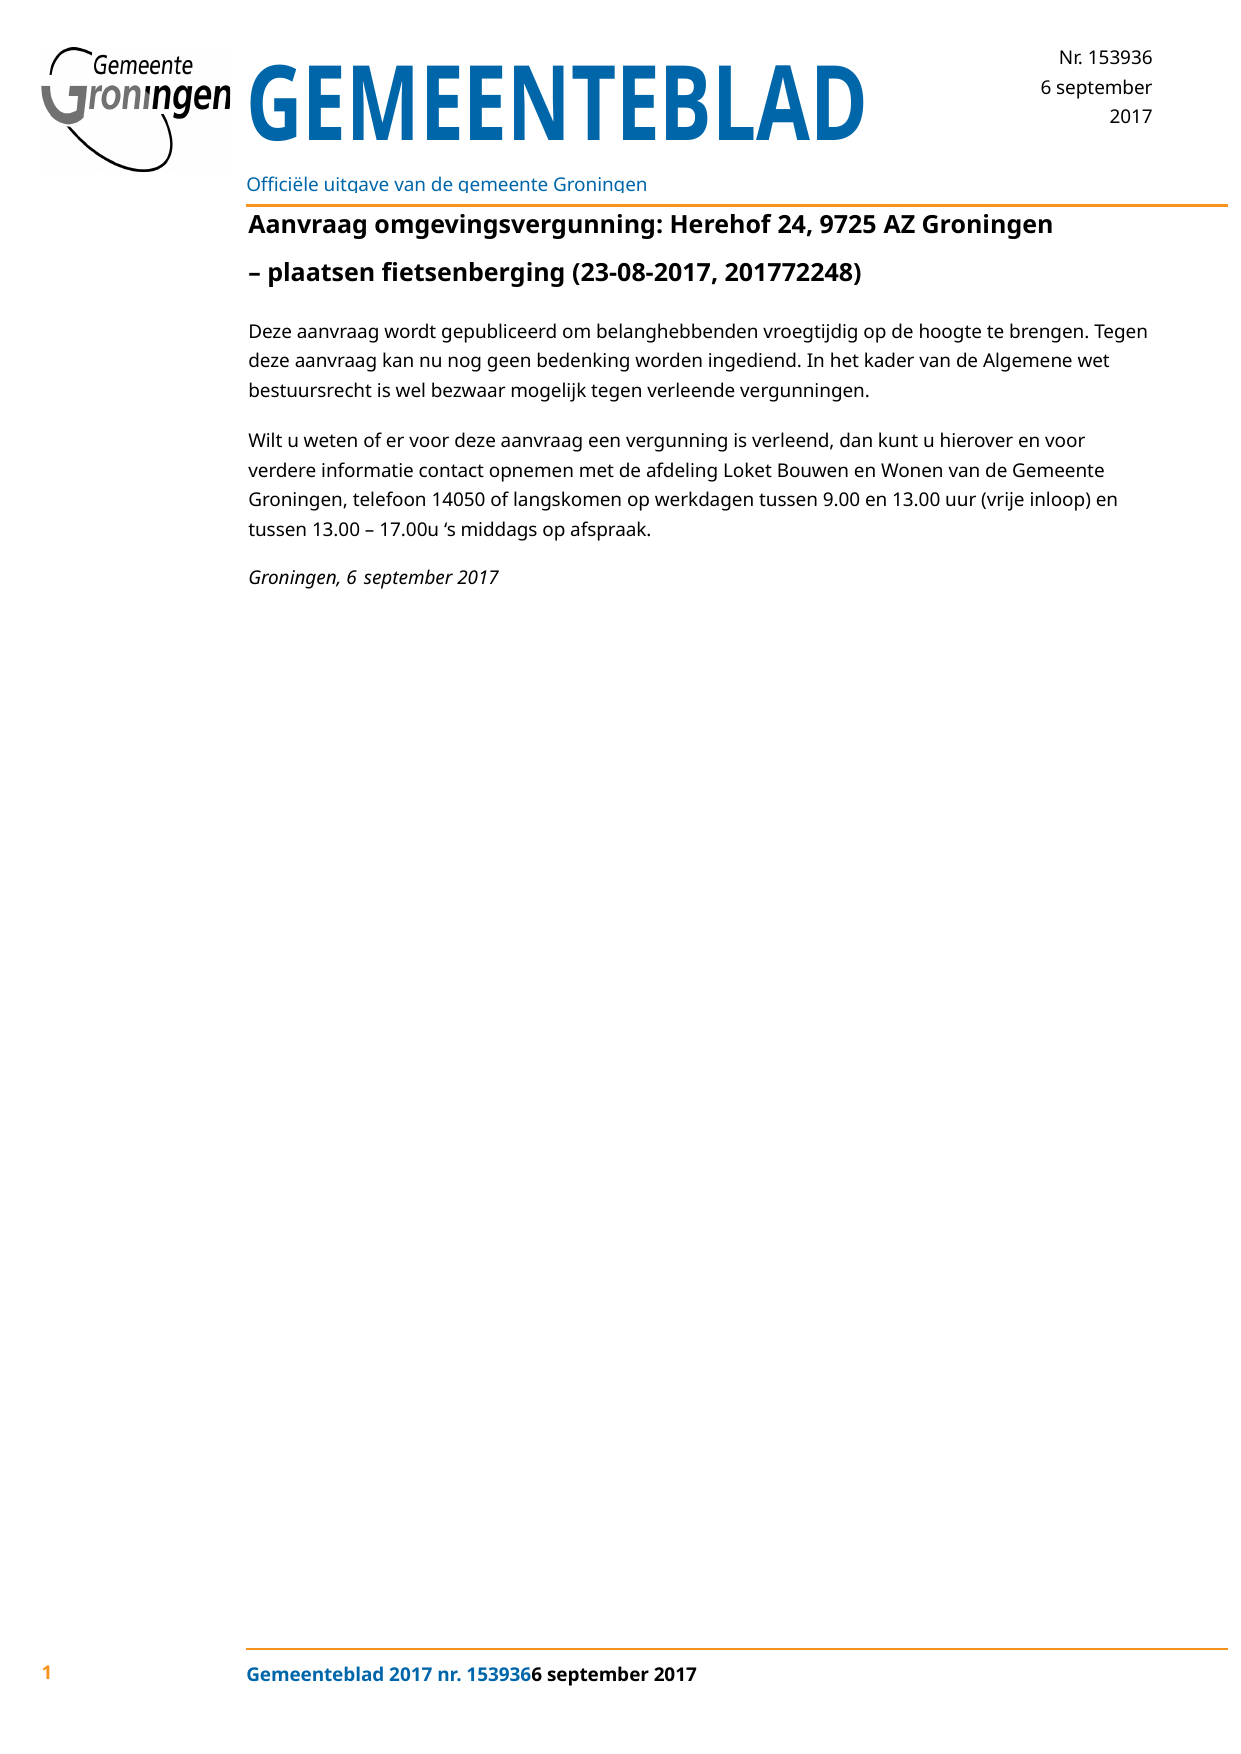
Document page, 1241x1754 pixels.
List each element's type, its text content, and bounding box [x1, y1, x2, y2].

text Wilt u weten of er voor deze aanvraag een vergunning is verleend, dan kunt u hierover en voor verdere informatie contact opnemen met de afdeling Loket Bouwen en Wonen van de Gemeente Groningen, telefoon 14050 of langskomen op werkdagen tussen 9.00 en 13.00 uur (vrije inloop) en tussen 13.00 – 17.00u ‘s middags op afspraak. [248, 427, 1152, 542]
text Groningen, 6 september 2017 [248, 564, 1152, 590]
text Aanvraag omgevingsvergunning: Herehof 24, 9725 AZ Groningen – plaatsen fietsenberging (23-08-2017, 201772248) [248, 207, 1152, 288]
picture [41, 47, 231, 172]
text Deze aanvraag wordt gepubliceerd om belanghebbenden vroegtijdig op de hoogte te brengen. Tegen deze aanvraag kan nu nog geen bedenking worden ingediend. In het kader van de Algemene wet bestuursrecht is wel bezwaar mogelijk tegen verleende vergunningen. [248, 318, 1152, 403]
